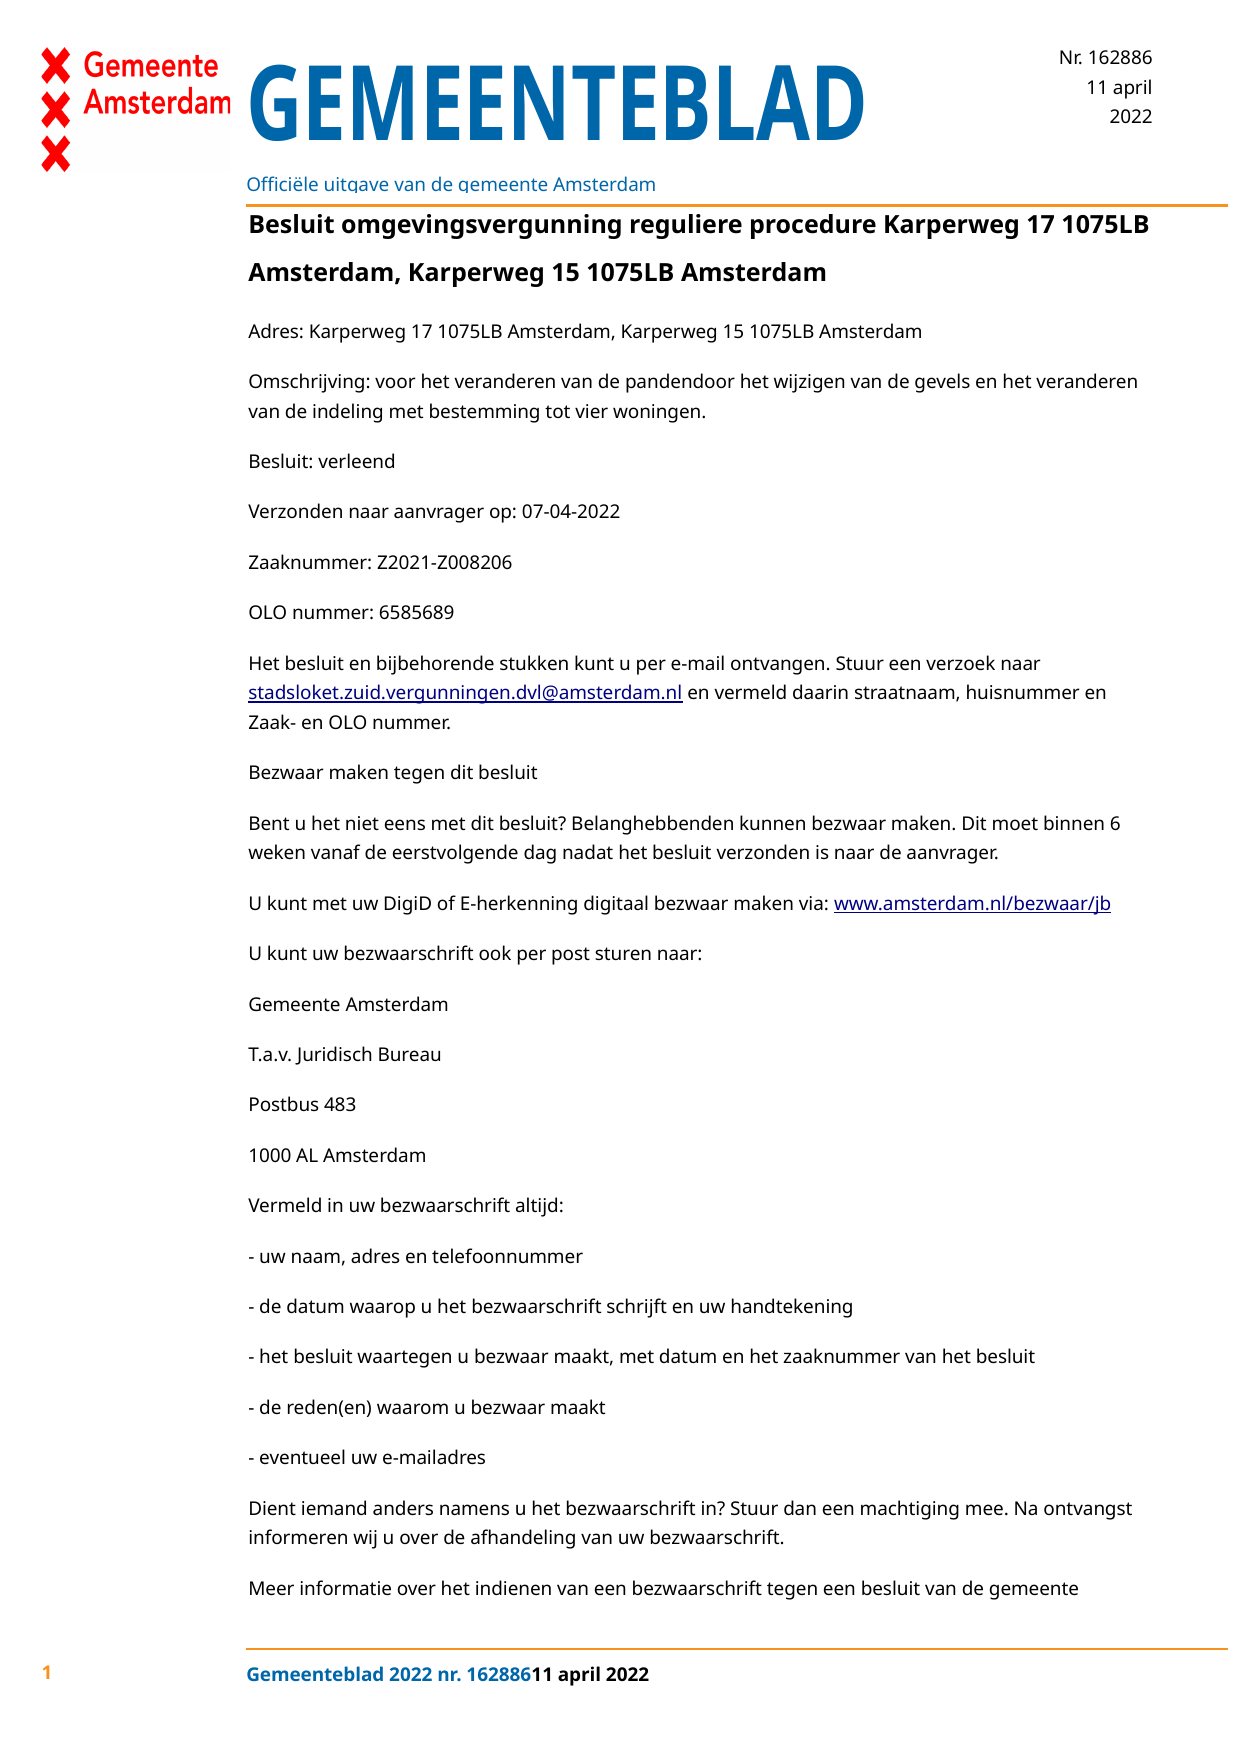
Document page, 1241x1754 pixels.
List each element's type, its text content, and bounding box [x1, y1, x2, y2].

text Omschrijving: voor het veranderen van de pandendoor het wijzigen van de gevels en het veranderen van de indeling met bestemming tot vier woningen. [248, 368, 1152, 424]
text Adres: Karperweg 17 1075LB Amsterdam, Karperweg 15 1075LB Amsterdam [248, 318, 1152, 344]
text Postbus 483 [248, 1092, 1152, 1117]
text Het besluit en bijbehorende stukken kunt u per e-mail ontvangen. Stuur een verzoek naar stadsloket.zuid.vergunningen.dvl@amsterdam.nl en vermeld daarin straatnaam, huisnummer en Zaak- en OLO nummer. [248, 650, 1152, 735]
text T.a.v. Juridisch Bureau [248, 1041, 1152, 1067]
text Gemeente Amsterdam [248, 991, 1152, 1017]
text Meer informatie over het indienen van een bezwaarschrift tegen een besluit van de gemeente [248, 1575, 1152, 1601]
text Besluit omgevingsvergunning reguliere procedure Karperweg 17 1075LB Amsterdam, Karperweg 15 1075LB Amsterdam [248, 207, 1152, 288]
text OLO nummer: 6585689 [248, 599, 1152, 625]
text Zaaknummer: Z2021-Z008206 [248, 549, 1152, 575]
text Besluit: verleend [248, 448, 1152, 474]
text Dient iemand anders namens u het bezwaarschrift in? Stuur dan een machtiging mee. Na ontvangst informeren wij u over de afhandeling van uw bezwaarschrift. [248, 1495, 1152, 1550]
picture [41, 47, 231, 172]
text - de datum waarop u het bezwaarschrift schrijft en uw handtekening [248, 1293, 1152, 1319]
text - het besluit waartegen u bezwaar maakt, met datum en het zaaknummer van het besluit [248, 1344, 1152, 1369]
text Vermeld in uw bezwaarschrift altijd: [248, 1192, 1152, 1218]
text Verzonden naar aanvrager op: 07-04-2022 [248, 499, 1152, 524]
text - uw naam, adres en telefoonnummer [248, 1243, 1152, 1269]
text - de reden(en) waarom u bezwaar maakt [248, 1394, 1152, 1420]
text - eventueel uw e-mailadres [248, 1444, 1152, 1470]
text 1000 AL Amsterdam [248, 1142, 1152, 1168]
text U kunt met uw DigiD of E-herkenning digitaal bezwaar maken via: www.amsterdam.nl/bezwaar/jb [248, 890, 1152, 916]
text Bent u het niet eens met dit besluit? Belanghebbenden kunnen bezwaar maken. Dit moet binnen 6 weken vanaf de eerstvolgende dag nadat het besluit verzonden is naar de aanvrager. [248, 810, 1152, 865]
text U kunt uw bezwaarschrift ook per post sturen naar: [248, 940, 1152, 966]
text Bezwaar maken tegen dit besluit [248, 759, 1152, 785]
